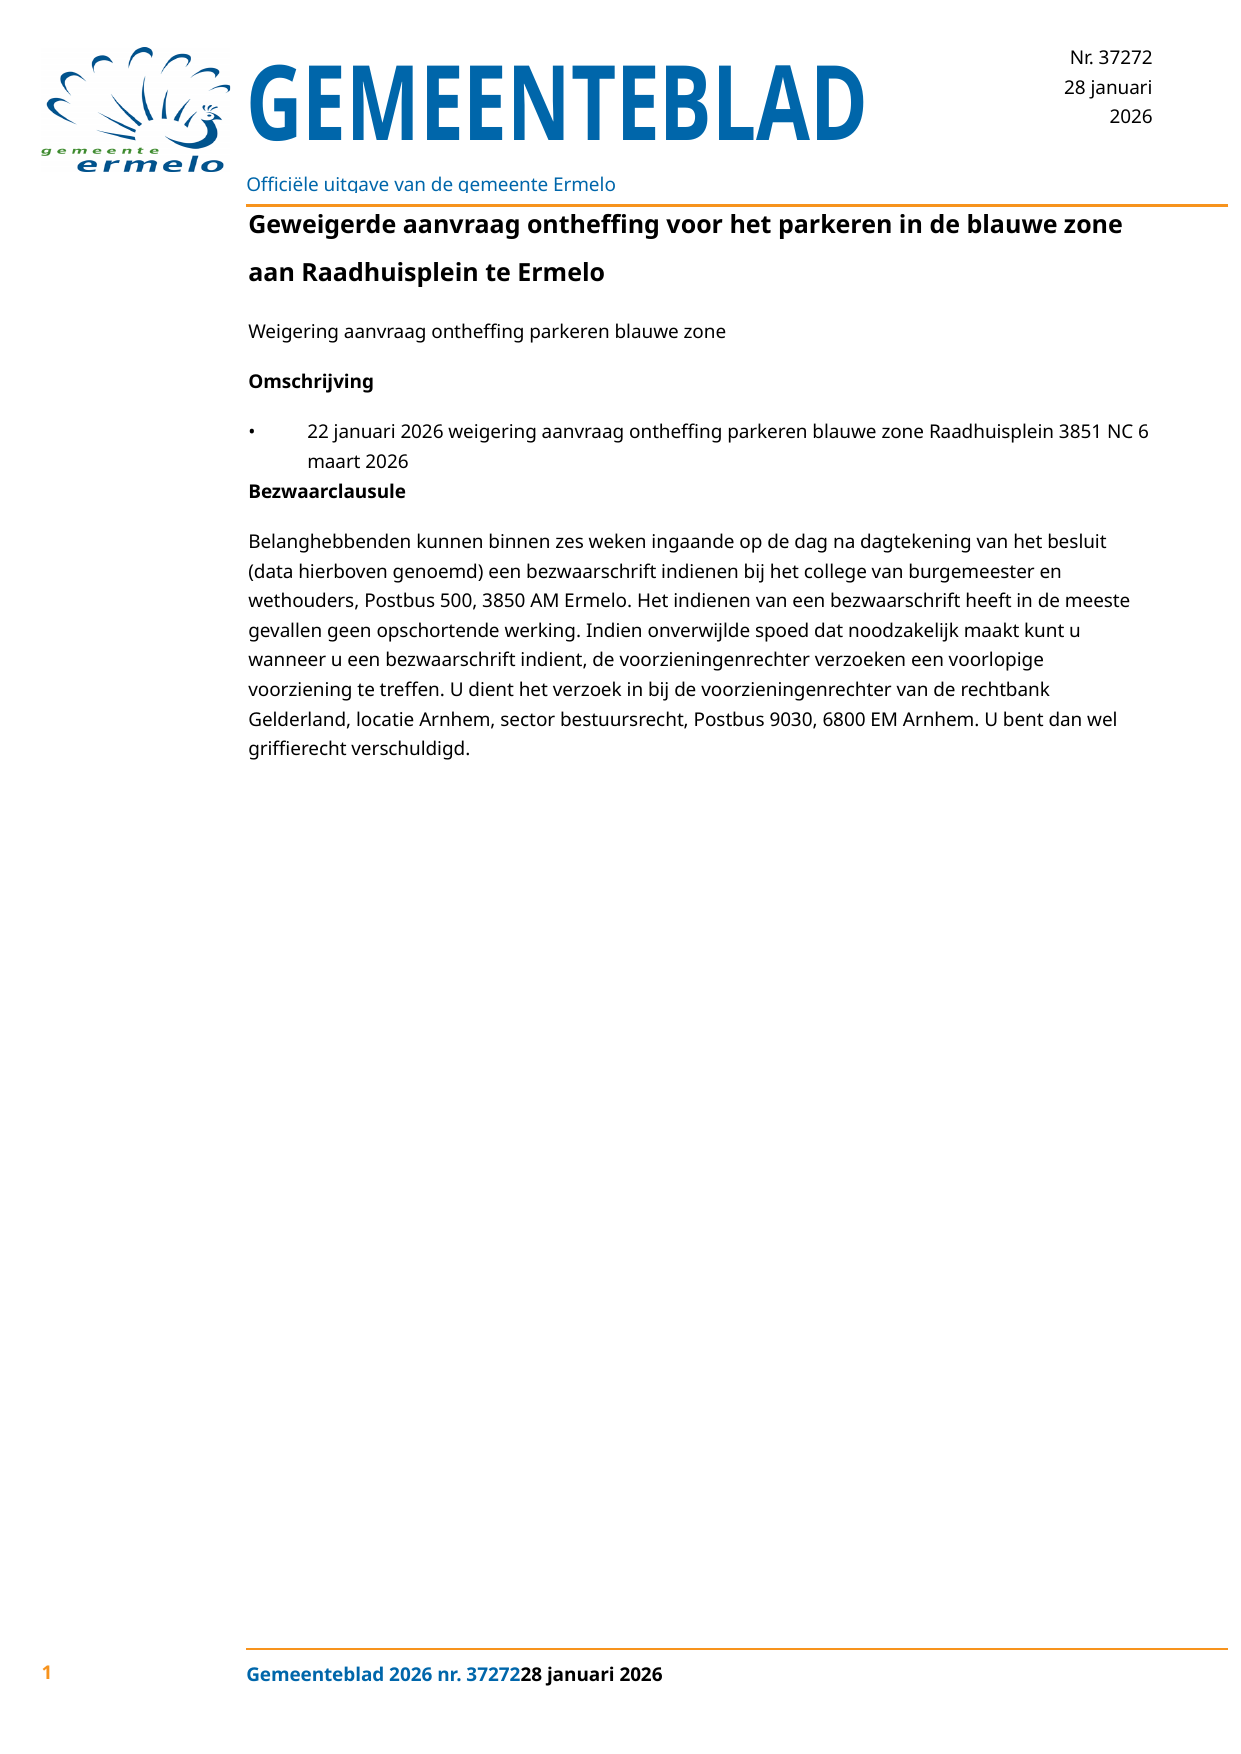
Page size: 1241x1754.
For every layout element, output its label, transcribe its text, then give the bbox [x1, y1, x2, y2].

text Bezwaarclausule [248, 478, 1152, 504]
text Omschrijving [248, 368, 1152, 394]
picture [41, 47, 231, 172]
text Weigering aanvraag ontheffing parkeren blauwe zone [248, 318, 1152, 344]
text Belanghebbenden kunnen binnen zes weken ingaande op de dag na dagtekening van het besluit (data hierboven genoemd) een bezwaarschrift indienen bij het college van burgemeester en wethouders, Postbus 500, 3850 AM Ermelo. Het indienen van een bezwaarschrift heeft in de meeste gevallen geen opschortende werking. Indien onverwijlde spoed dat noodzakelijk maakt kunt u wanneer u een bezwaarschrift indient, de voorzieningenrechter verzoeken een voorlopige voorziening te treffen. U dient het verzoek in bij de voorzieningenrechter van de rechtbank Gelderland, locatie Arnhem, sector bestuursrecht, Postbus 9030, 6800 EM Arnhem. U bent dan wel griffierecht verschuldigd. [248, 528, 1152, 761]
text Geweigerde aanvraag ontheffing voor het parkeren in de blauwe zone aan Raadhuisplein te Ermelo [248, 207, 1152, 288]
list 22 januari 2026 weigering aanvraag ontheffing parkeren blauwe zone Raadhuisplein 3851 NC 6 maart 2026 [248, 419, 1152, 474]
